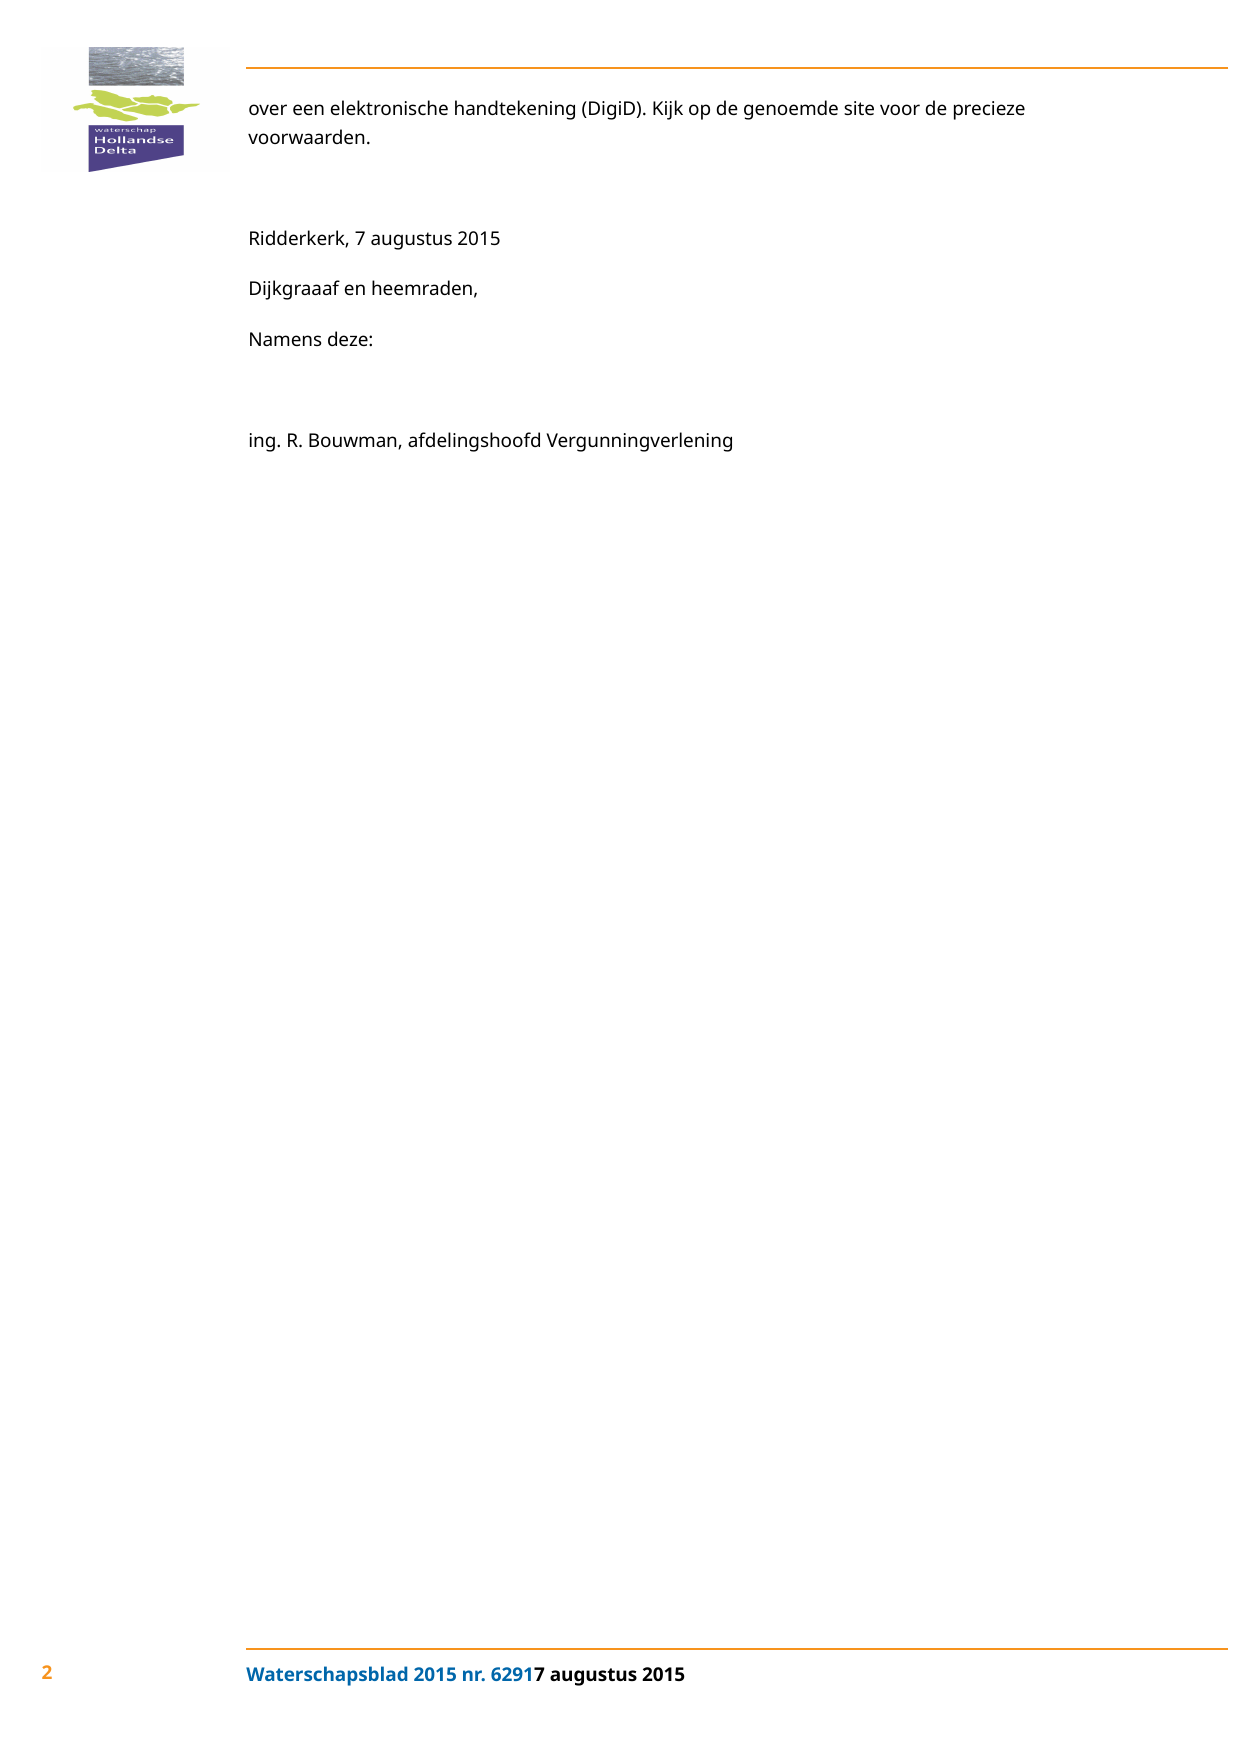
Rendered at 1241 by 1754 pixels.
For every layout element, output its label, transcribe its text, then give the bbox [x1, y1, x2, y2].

text Ridderkerk, 7 augustus 2015 [248, 225, 1152, 251]
text ing. R. Bouwman, afdelingshoofd Vergunningverlening [248, 427, 1152, 453]
text Namens deze: [248, 326, 1152, 352]
picture [41, 47, 231, 172]
text over een elektronische handtekening (DigiD). Kijk op de genoemde site voor de precieze voorwaarden. [248, 95, 1152, 150]
text Dijkgraaaf en heemraden, [248, 276, 1152, 301]
